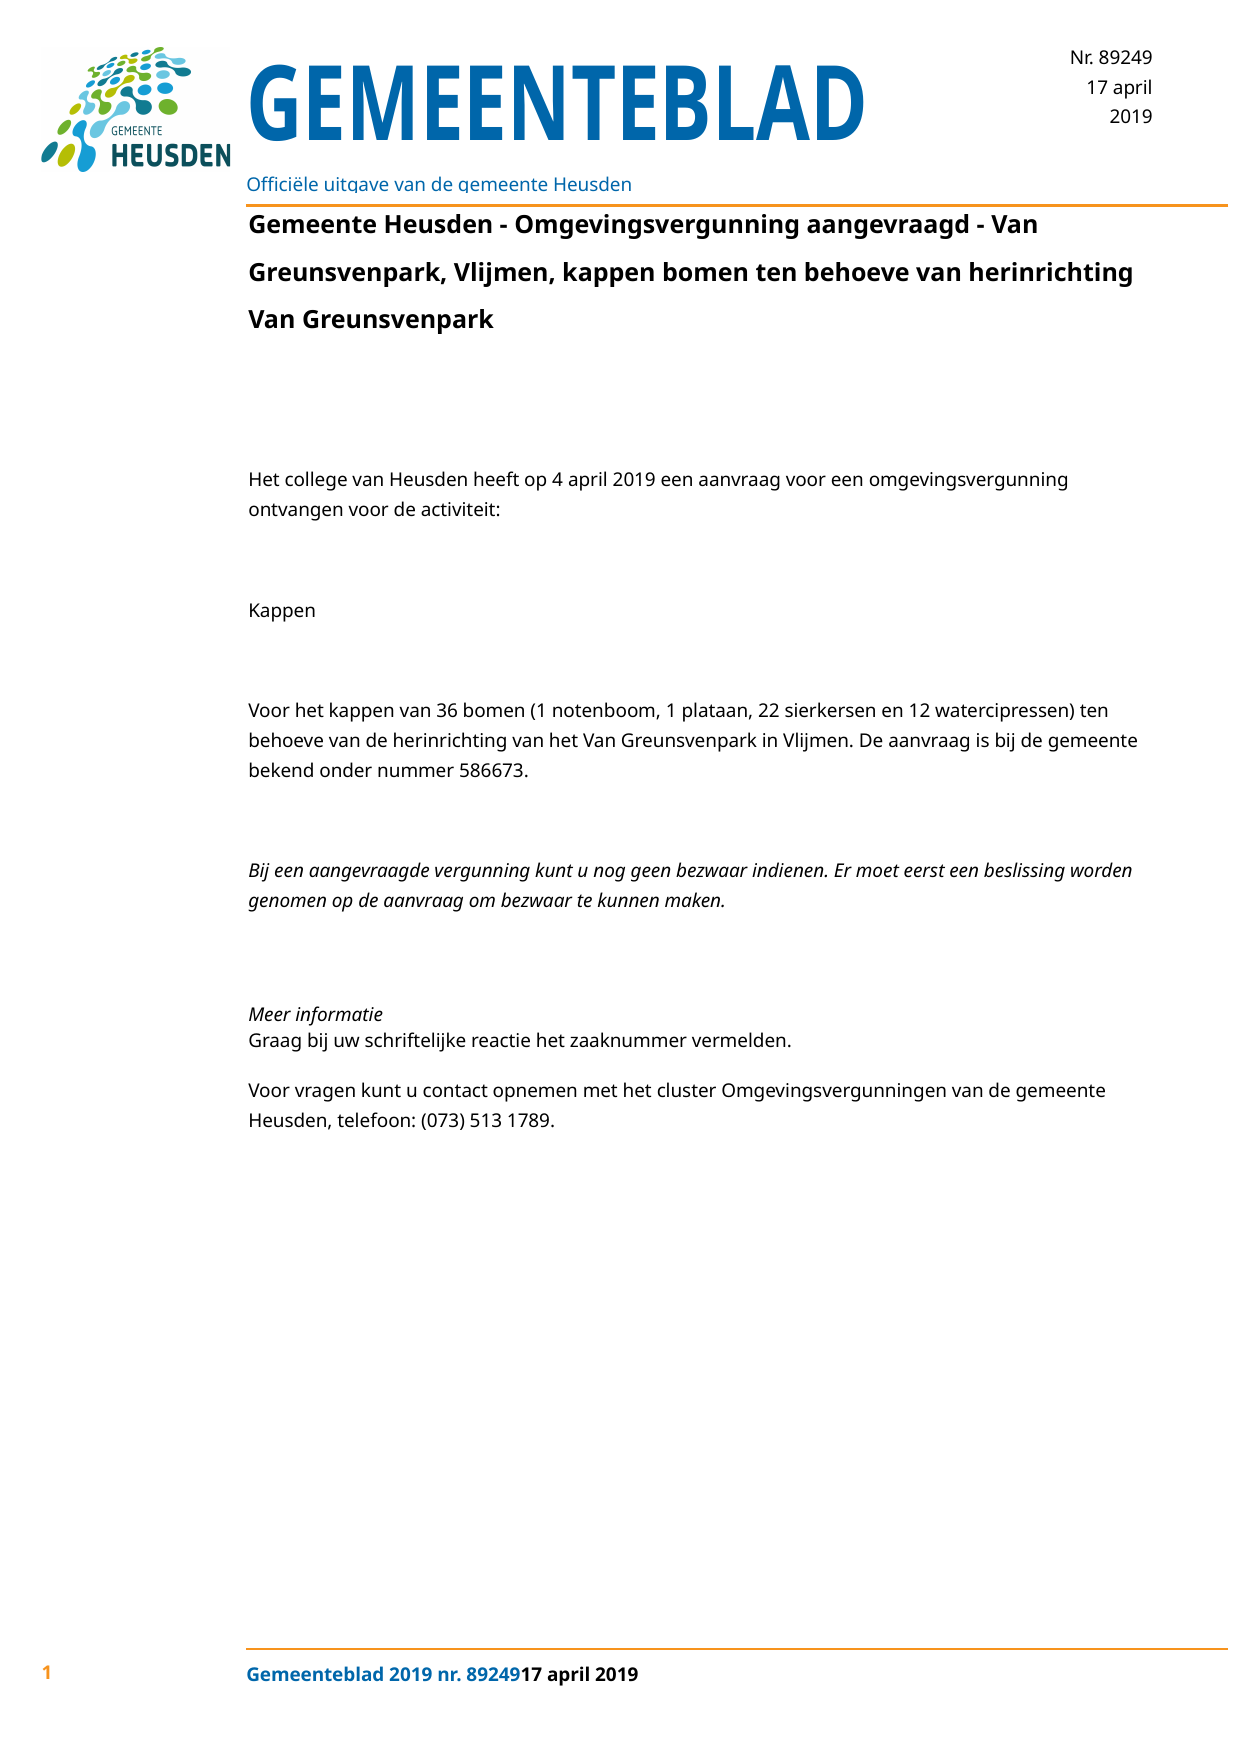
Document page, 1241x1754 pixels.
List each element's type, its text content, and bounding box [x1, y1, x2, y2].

text Voor het kappen van 36 bomen (1 notenboom, 1 plataan, 22 sierkersen en 12 watercipressen) ten behoeve van de herinrichting van het Van Greunsvenpark in Vlijmen. De aanvraag is bij de gemeente bekend onder nummer 586673. [248, 698, 1152, 782]
picture [41, 47, 231, 172]
text Voor vragen kunt u contact opnemen met het cluster Omgevingsvergunningen van de gemeente Heusden, telefoon: (073) 513 1789. [248, 1078, 1152, 1133]
text Meer informatie [248, 1002, 1152, 1027]
text Het college van Heusden heeft op 4 april 2019 een aanvraag voor een omgevingsvergunning ontvangen voor de activiteit: [248, 466, 1152, 522]
text Kappen [248, 597, 1152, 622]
text Gemeente Heusden - Omgevingsvergunning aangevraagd - Van Greunsvenpark, Vlijmen, kappen bomen ten behoeve van herinrichting Van Greunsvenpark [248, 207, 1152, 336]
text Bij een aangevraagde vergunning kunt u nog geen bezwaar indienen. Er moet eerst een beslissing worden genomen op de aanvraag om bezwaar te kunnen maken. [248, 858, 1152, 913]
text Graag bij uw schriftelijke reactie het zaaknummer vermelden. [248, 1027, 1152, 1053]
